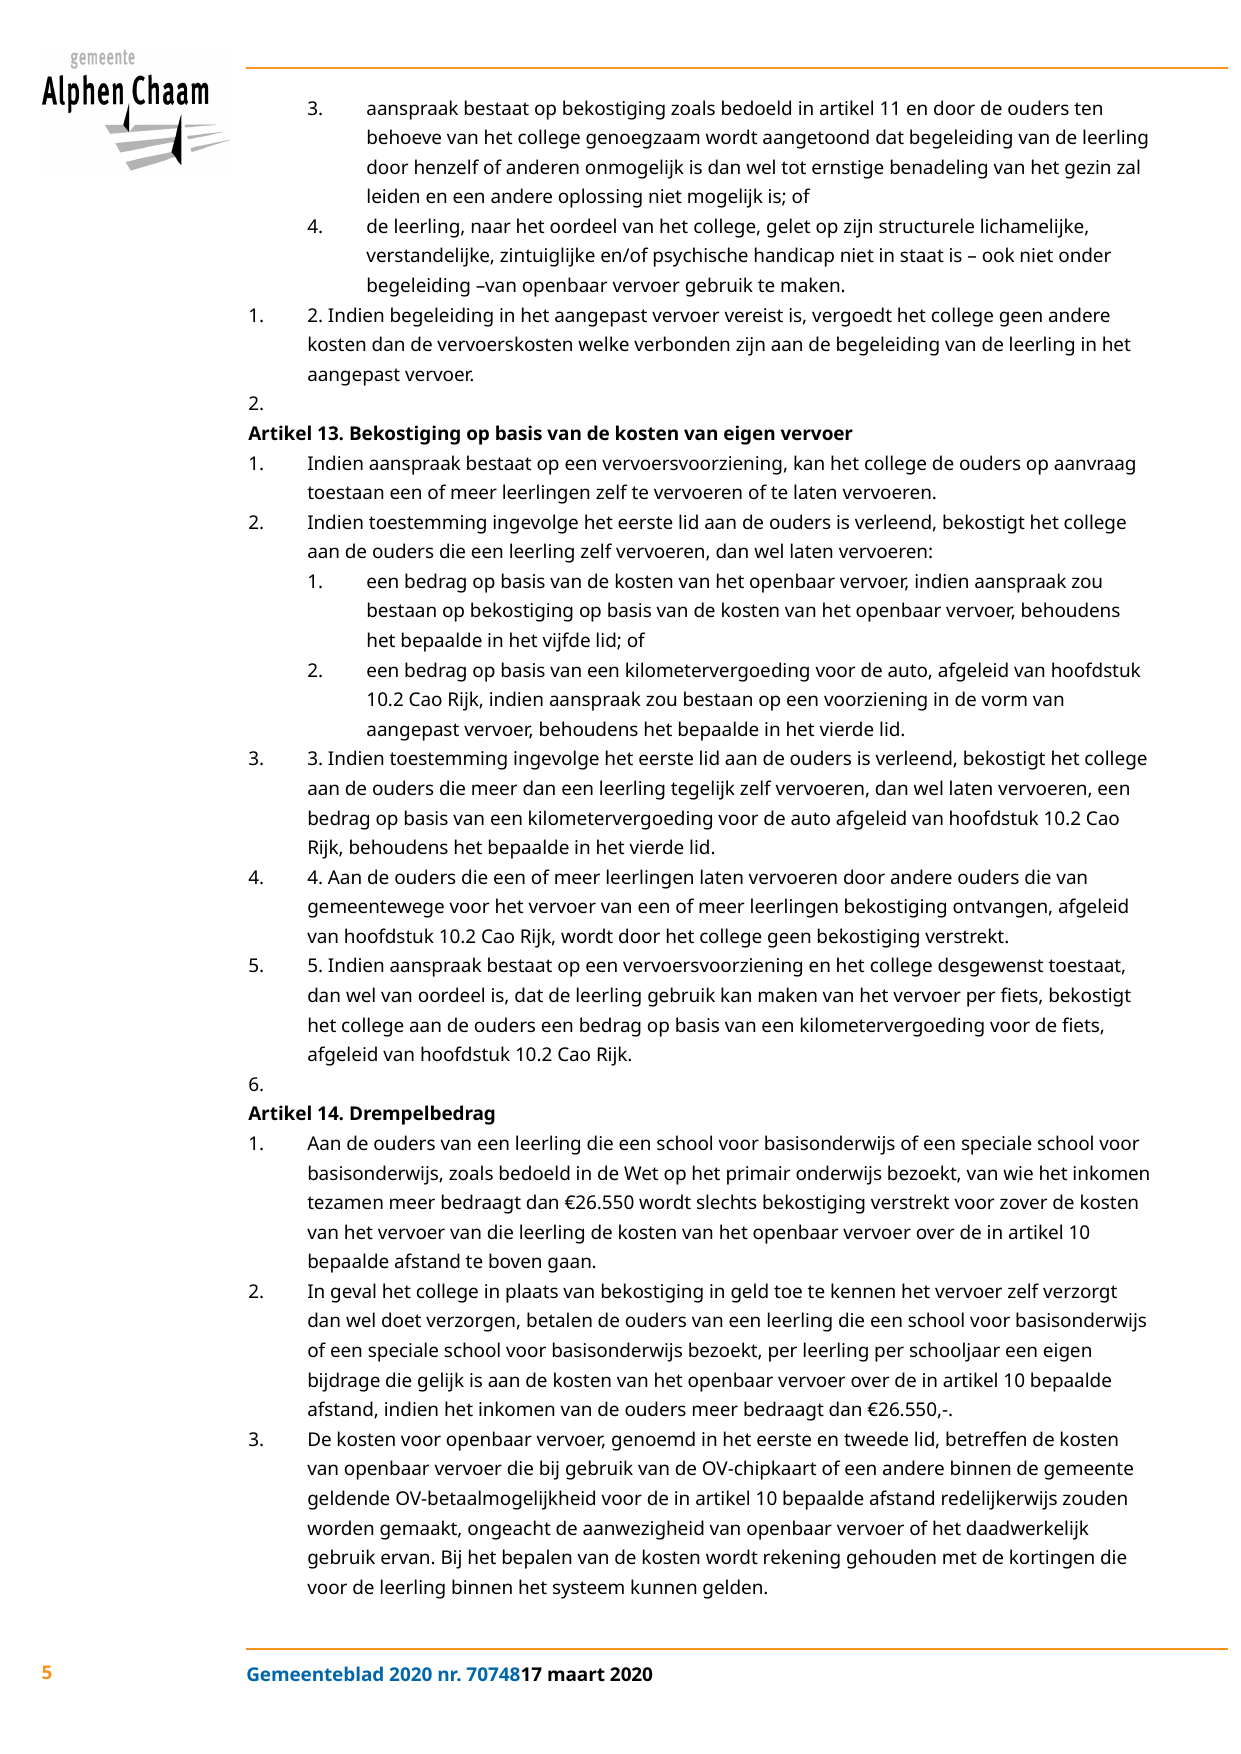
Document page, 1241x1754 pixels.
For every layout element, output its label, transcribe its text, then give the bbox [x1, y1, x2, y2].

list 3. Indien toestemming ingevolge het eerste lid aan de ouders is verleend, bekostigt het college aan de ouders die meer dan een leerling tegelijk zelf vervoeren, dan wel laten vervoeren, een bedrag op basis van een kilometervergoeding voor de auto afgeleid van hoofdstuk 10.2 Cao Rijk, behoudens het bepaalde in het vierde lid. [248, 746, 1152, 860]
list 4. Aan de ouders die een of meer leerlingen laten vervoeren door andere ouders die van gemeentewege voor het vervoer van een of meer leerlingen bekostiging ontvangen, afgeleid van hoofdstuk 10.2 Cao Rijk, wordt door het college geen bekostiging verstrekt. [248, 864, 1152, 949]
list 5. Indien aanspraak bestaat op een vervoersvoorziening en het college desgewenst toestaat, dan wel van oordeel is, dat de leerling gebruik kan maken van het vervoer per fiets, bekostigt het college aan de ouders een bedrag op basis van een kilometervergoeding voor de fiets, afgeleid van hoofdstuk 10.2 Cao Rijk. [248, 953, 1152, 1067]
list de leerling, naar het oordeel van het college, gelet op zijn structurele lichamelijke, verstandelijke, zintuiglijke en/of psychische handicap niet in staat is – ook niet onder begeleiding –van openbaar vervoer gebruik te maken. [307, 213, 1152, 298]
list De kosten voor openbaar vervoer, genoemd in het eerste en tweede lid, betreffen de kosten van openbaar vervoer die bij gebruik van de OV-chipkaart of een andere binnen de gemeente geldende OV-betaalmogelijkheid voor de in artikel 10 bepaalde afstand redelijkerwijs zouden worden gemaakt, ongeacht de aanwezigheid van openbaar vervoer of het daadwerkelijk gebruik ervan. Bij het bepalen van de kosten wordt rekening gehouden met de kortingen die voor de leerling binnen het systeem kunnen gelden. [248, 1426, 1152, 1600]
list Indien aanspraak bestaat op een vervoersvoorziening, kan het college de ouders op aanvraag toestaan een of meer leerlingen zelf te vervoeren of te laten vervoeren. [248, 450, 1152, 505]
list een bedrag op basis van de kosten van het openbaar vervoer, indien aanspraak zou bestaan op bekostiging op basis van de kosten van het openbaar vervoer, behoudens het bepaalde in het vijfde lid; of [307, 568, 1152, 653]
list Indien toestemming ingevolge het eerste lid aan de ouders is verleend, bekostigt het college aan de ouders die een leerling zelf vervoeren, dan wel laten vervoeren: [248, 509, 1152, 564]
list In geval het college in plaats van bekostiging in geld toe te kennen het vervoer zelf verzorgt dan wel doet verzorgen, betalen de ouders van een leerling die een school voor basisonderwijs of een speciale school voor basisonderwijs bezoekt, per leerling per schooljaar een eigen bijdrage die gelijk is aan de kosten van het openbaar vervoer over de in artikel 10 bepaalde afstand, indien het inkomen van de ouders meer bedraagt dan €26.550,-. [248, 1278, 1152, 1422]
picture [41, 47, 231, 172]
text Artikel 13. Bekostiging op basis van de kosten van eigen vervoer [248, 420, 1152, 446]
list aanspraak bestaat op bekostiging zoals bedoeld in artikel 11 en door de ouders ten behoeve van het college genoegzaam wordt aangetoond dat begeleiding van de leerling door henzelf of anderen onmogelijk is dan wel tot ernstige benadeling van het gezin zal leiden en een andere oplossing niet mogelijk is; of [307, 95, 1152, 209]
list 2. Indien begeleiding in het aangepast vervoer vereist is, vergoedt het college geen andere kosten dan de vervoerskosten welke verbonden zijn aan de begeleiding van de leerling in het aangepast vervoer. [248, 302, 1152, 387]
list een bedrag op basis van een kilometervergoeding voor de auto, afgeleid van hoofdstuk 10.2 Cao Rijk, indien aanspraak zou bestaan op een voorziening in de vorm van aangepast vervoer, behoudens het bepaalde in het vierde lid. [307, 657, 1152, 742]
list Aan de ouders van een leerling die een school voor basisonderwijs of een speciale school voor basisonderwijs, zoals bedoeld in de Wet op het primair onderwijs bezoekt, van wie het inkomen tezamen meer bedraagt dan €26.550 wordt slechts bekostiging verstrekt voor zover de kosten van het vervoer van die leerling de kosten van het openbaar vervoer over de in artikel 10 bepaalde afstand te boven gaan. [248, 1130, 1152, 1274]
text Artikel 14. Drempelbedrag [248, 1101, 1152, 1126]
